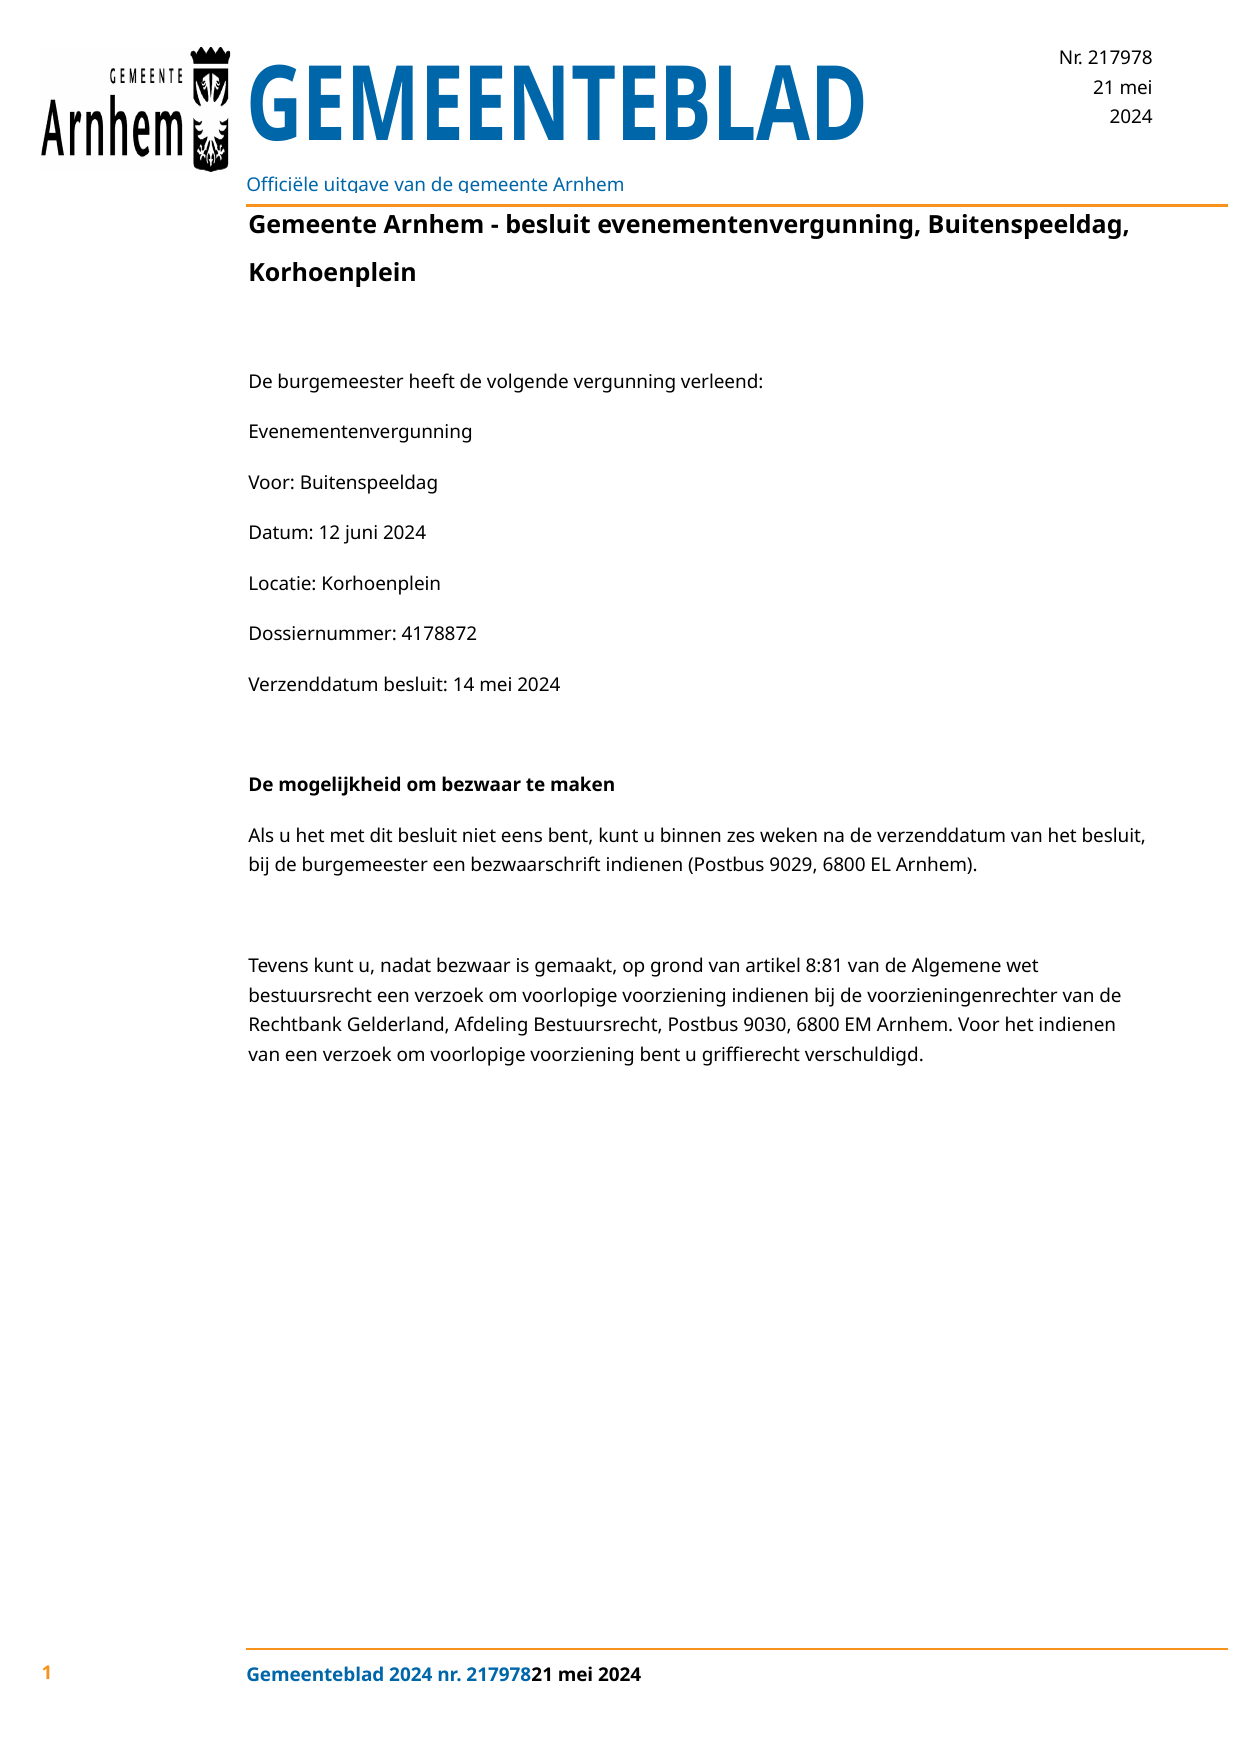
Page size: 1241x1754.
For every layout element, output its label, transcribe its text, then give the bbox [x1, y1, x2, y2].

picture [41, 47, 231, 172]
text Evenementenvergunning [248, 419, 1152, 444]
text De mogelijkheid om bezwaar te maken [248, 772, 1152, 797]
text Voor: Buitenspeeldag [248, 469, 1152, 495]
text Locatie: Korhoenplein [248, 570, 1152, 596]
text Gemeente Arnhem - besluit evenementenvergunning, Buitenspeeldag, Korhoenplein [248, 207, 1152, 288]
text Tevens kunt u, nadat bezwaar is gemaakt, op grond van artikel 8:81 van de Algemene wet bestuursrecht een verzoek om voorlopige voorziening indienen bij de voorzieningenrechter van de Rechtbank Gelderland, Afdeling Bestuursrecht, Postbus 9030, 6800 EM Arnhem. Voor het indienen van een verzoek om voorlopige voorziening bent u griffierecht verschuldigd. [248, 952, 1152, 1067]
text De burgemeester heeft de volgende vergunning verleend: [248, 368, 1152, 394]
text Als u het met dit besluit niet eens bent, kunt u binnen zes weken na de verzenddatum van het besluit, bij de burgemeester een bezwaarschrift indienen (Postbus 9029, 6800 EL Arnhem). [248, 822, 1152, 877]
text Verzenddatum besluit: 14 mei 2024 [248, 671, 1152, 697]
text Dossiernummer: 4178872 [248, 620, 1152, 646]
text Datum: 12 juni 2024 [248, 519, 1152, 545]
